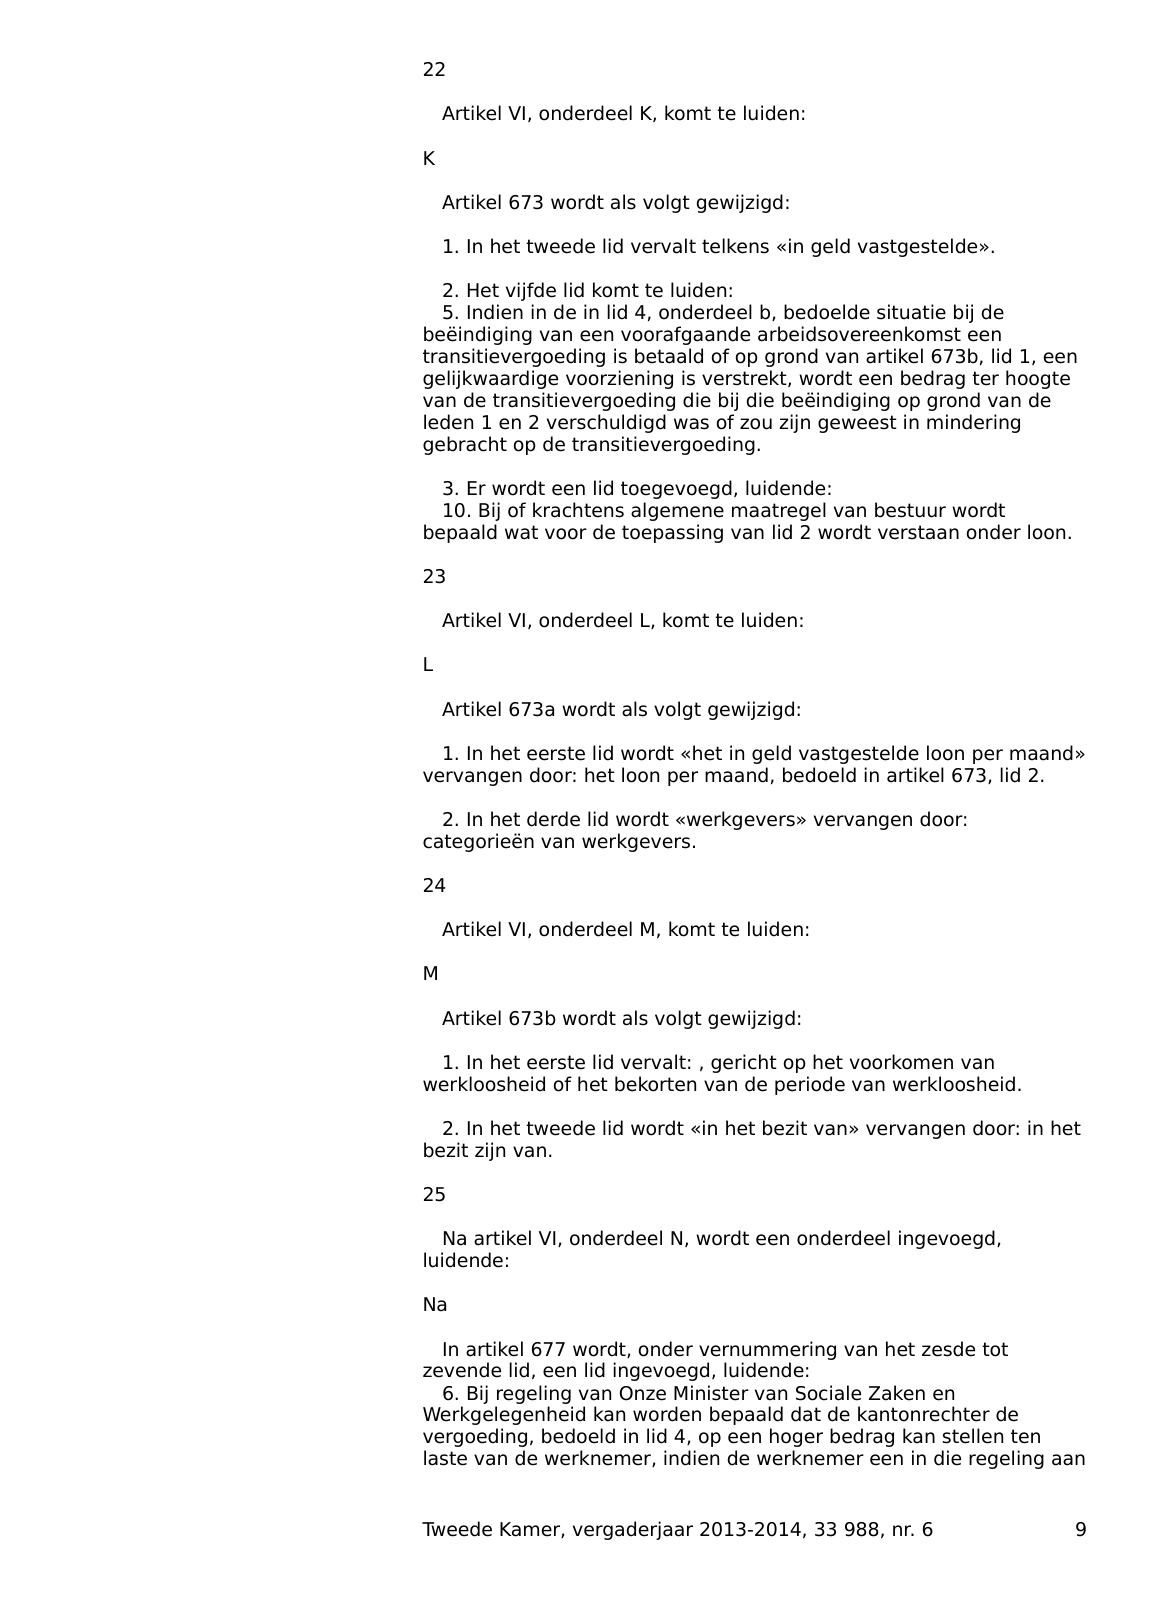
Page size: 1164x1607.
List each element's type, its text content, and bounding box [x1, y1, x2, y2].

text Na artikel VI, onderdeel N, wordt een onderdeel ingevoegd, luidende: [422, 1228, 1087, 1272]
text 2. In het tweede lid wordt «in het bezit van» vervangen door: in het bezit zijn van. [422, 1118, 1087, 1162]
text 10. Bij of krachtens algemene maatregel van bestuur wordt bepaald wat voor de toepassing van lid 2 wordt verstaan onder loon. [422, 500, 1087, 544]
subtitle 22 [422, 59, 1087, 81]
subtitle 25 [422, 1184, 1087, 1206]
text 1. In het eerste lid vervalt: , gericht op het voorkomen van werkloosheid of het bekorten van de periode van werkloosheid. [422, 1052, 1087, 1096]
text 3. Er wordt een lid toegevoegd, luidende: [422, 478, 1087, 500]
subtitle L [422, 654, 1087, 676]
text 5. Indien in de in lid 4, onderdeel b, bedoelde situatie bij de beëindiging van een voorafgaande arbeidsovereenkomst een transitievergoeding is betaald of op grond van artikel 673b, lid 1, een gelijkwaardige voorziening is verstrekt, wordt een bedrag ter hoogte van de transitievergoeding die bij die beëindiging op grond van de leden 1 en 2 verschuldigd was of zou zijn geweest in mindering gebracht op de transitievergoeding. [422, 302, 1087, 456]
text Artikel VI, onderdeel K, komt te luiden: [422, 103, 1087, 125]
subtitle 23 [422, 566, 1087, 588]
text Artikel 673 wordt als volgt gewijzigd: [422, 192, 1087, 213]
text In artikel 677 wordt, onder vernummering van het zesde tot zevende lid, een lid ingevoegd, luidende: [422, 1338, 1087, 1382]
text 1. In het tweede lid vervalt telkens «in geld vastgestelde». [422, 236, 1087, 258]
text Artikel VI, onderdeel M, komt te luiden: [422, 919, 1087, 941]
text 2. In het derde lid wordt «werkgevers» vervangen door: categorieën van werkgevers. [422, 809, 1087, 853]
subtitle K [422, 147, 1087, 169]
text Artikel VI, onderdeel L, komt te luiden: [422, 610, 1087, 632]
subtitle 24 [422, 875, 1087, 897]
text Artikel 673b wordt als volgt gewijzigd: [422, 1007, 1087, 1029]
subtitle Na [422, 1294, 1087, 1316]
text 6. Bij regeling van Onze Minister van Sociale Zaken en Werkgelegenheid kan worden bepaald dat de kantonrechter de vergoeding, bedoeld in lid 4, op een hoger bedrag kan stellen ten laste van de werknemer, indien de werknemer een in die regeling aan [422, 1382, 1087, 1470]
text Artikel 673a wordt als volgt gewijzigd: [422, 698, 1087, 721]
subtitle M [422, 963, 1087, 985]
text 2. Het vijfde lid komt te luiden: [422, 280, 1087, 302]
text 1. In het eerste lid wordt «het in geld vastgestelde loon per maand» vervangen door: het loon per maand, bedoeld in artikel 673, lid 2. [422, 743, 1087, 787]
